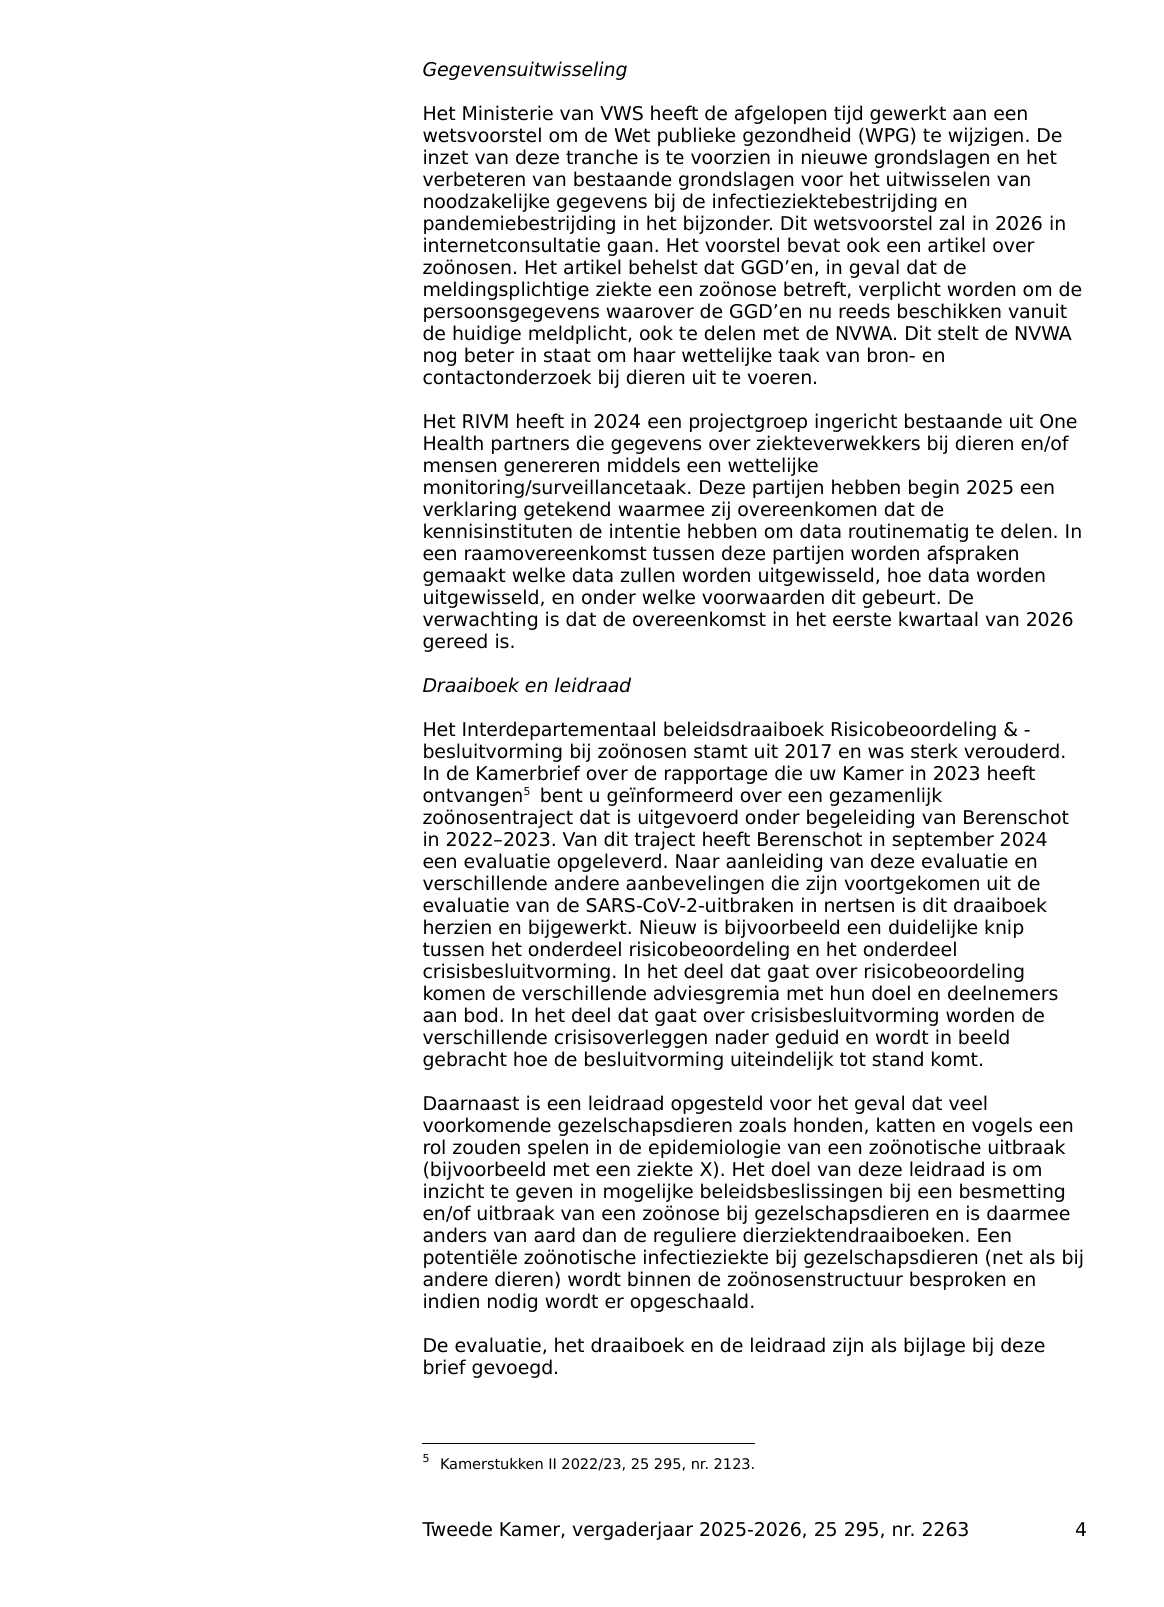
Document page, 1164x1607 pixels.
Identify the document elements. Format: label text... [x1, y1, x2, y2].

subtitle Draaiboek en leidraad [422, 675, 1087, 697]
text Het RIVM heeft in 2024 een projectgroep ingericht bestaande uit One Health partners die gegevens over ziekteverwekkers bij dieren en/of mensen genereren middels een wettelijke monitoring/surveillancetaak. Deze partijen hebben begin 2025 een verklaring getekend waarmee zij overeenkomen dat de kennisinstituten de intentie hebben om data routinematig te delen. In een raamovereenkomst tussen deze partijen worden afspraken gemaakt welke data zullen worden uitgewisseld, hoe data worden uitgewisseld, en onder welke voorwaarden dit gebeurt. De verwachting is dat de overeenkomst in het eerste kwartaal van 2026 gereed is. [422, 411, 1087, 653]
text De evaluatie, het draaiboek en de leidraad zijn als bijlage bij deze brief gevoegd. [422, 1335, 1087, 1379]
text Kamerstukken II 2022/23, 25 295, nr. 2123. [422, 1452, 1087, 1474]
text Het Interdepartementaal beleidsdraaiboek Risicobeoordeling & -besluitvorming bij zoönosen stamt uit 2017 en was sterk verouderd. In de Kamerbrief over de rapportage die uw Kamer in 2023 heeft ontvangen bent u geïnformeerd over een gezamenlijk zoönosentraject dat is uitgevoerd onder begeleiding van Berenschot in 2022–2023. Van dit traject heeft Berenschot in september 2024 een evaluatie opgeleverd. Naar aanleiding van deze evaluatie en verschillende andere aanbevelingen die zijn voortgekomen uit de evaluatie van de SARS-CoV-2-uitbraken in nertsen is dit draaiboek herzien en bijgewerkt. Nieuw is bijvoorbeeld een duidelijke knip tussen het onderdeel risicobeoordeling en het onderdeel crisisbesluitvorming. In het deel dat gaat over risicobeoordeling komen de verschillende adviesgremia met hun doel en deelnemers aan bod. In het deel dat gaat over crisisbesluitvorming worden de verschillende crisisoverleggen nader geduid en wordt in beeld gebracht hoe de besluitvorming uiteindelijk tot stand komt. [422, 719, 1087, 1071]
text Het Ministerie van VWS heeft de afgelopen tijd gewerkt aan een wetsvoorstel om de Wet publieke gezondheid (WPG) te wijzigen. De inzet van deze tranche is te voorzien in nieuwe grondslagen en het verbeteren van bestaande grondslagen voor het uitwisselen van noodzakelijke gegevens bij de infectieziektebestrijding en pandemiebestrijding in het bijzonder. Dit wetsvoorstel zal in 2026 in internetconsultatie gaan. Het voorstel bevat ook een artikel over zoönosen. Het artikel behelst dat GGD’en, in geval dat de meldingsplichtige ziekte een zoönose betreft, verplicht worden om de persoonsgegevens waarover de GGD’en nu reeds beschikken vanuit de huidige meldplicht, ook te delen met de NVWA. Dit stelt de NVWA nog beter in staat om haar wettelijke taak van bron- en contactonderzoek bij dieren uit te voeren. [422, 103, 1087, 389]
subtitle Gegevensuitwisseling [422, 59, 1087, 81]
text Daarnaast is een leidraad opgesteld voor het geval dat veel voorkomende gezelschapsdieren zoals honden, katten en vogels een rol zouden spelen in de epidemiologie van een zoönotische uitbraak (bijvoorbeeld met een ziekte X). Het doel van deze leidraad is om inzicht te geven in mogelijke beleidsbeslissingen bij een besmetting en/of uitbraak van een zoönose bij gezelschapsdieren en is daarmee anders van aard dan de reguliere dierziektendraaiboeken. Een potentiële zoönotische infectieziekte bij gezelschapsdieren (net als bij andere dieren) wordt binnen de zoönosenstructuur besproken en indien nodig wordt er opgeschaald. [422, 1093, 1087, 1313]
